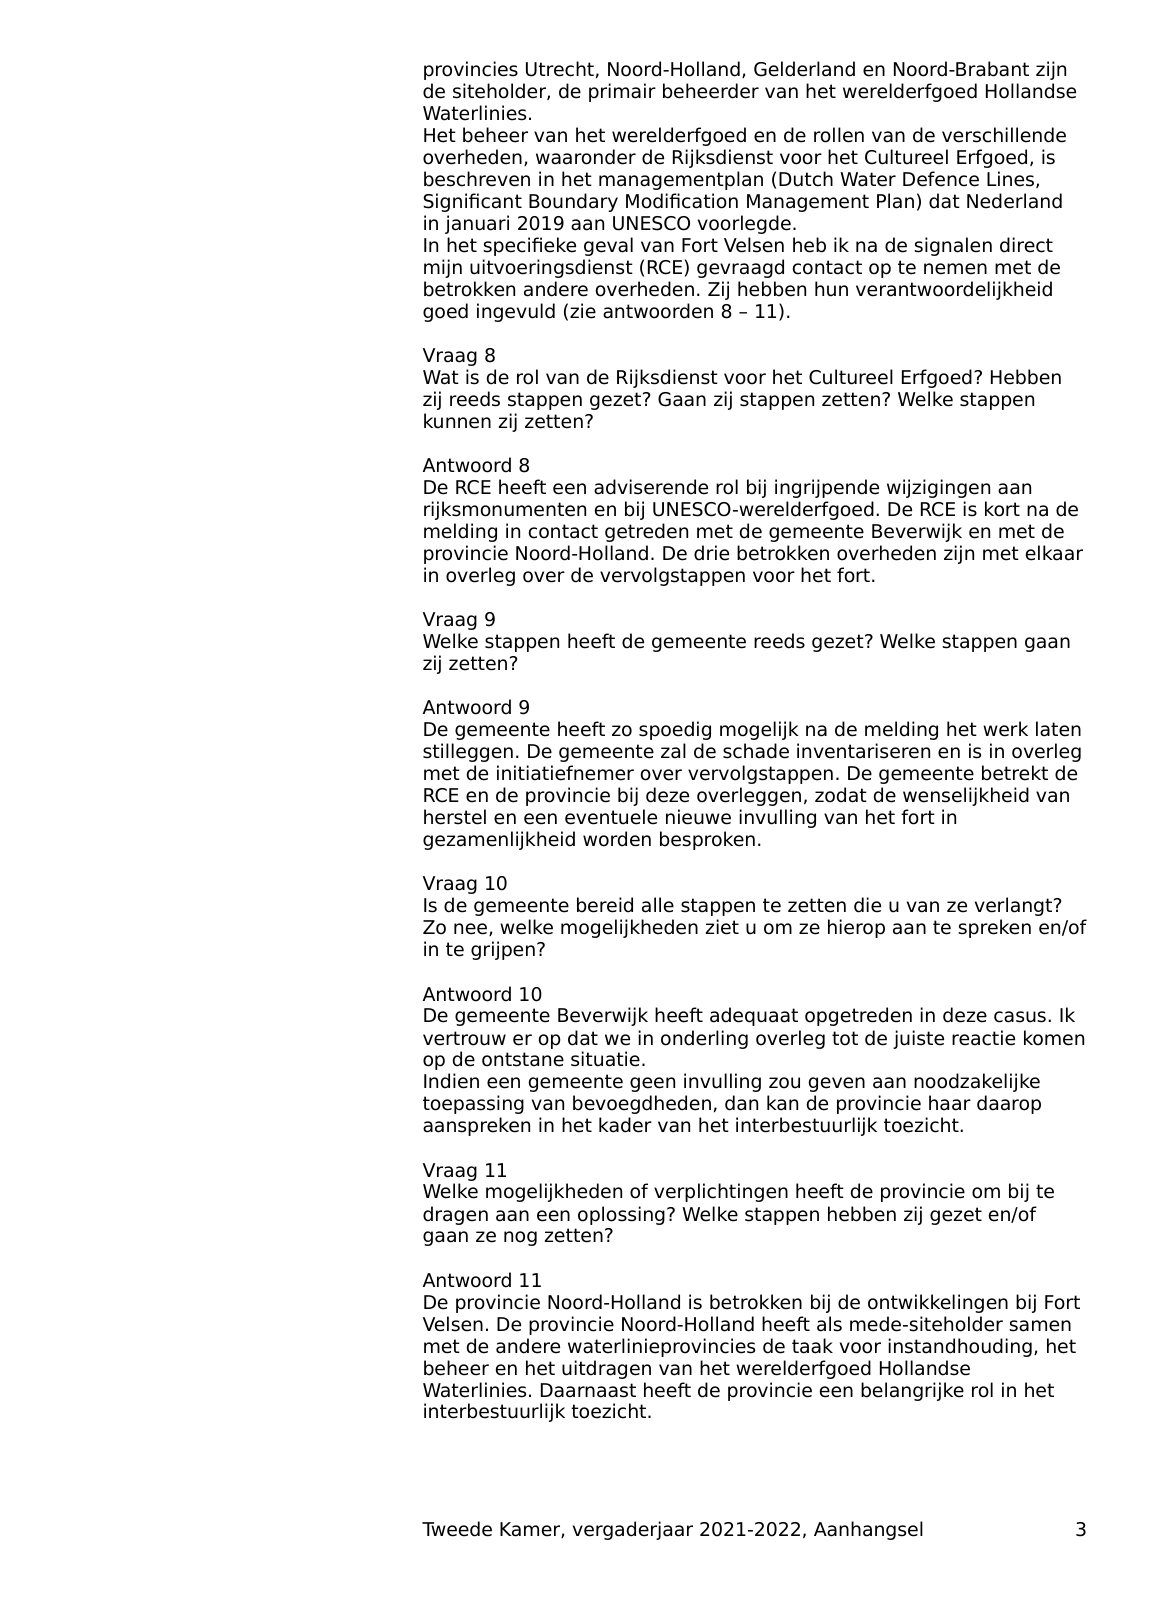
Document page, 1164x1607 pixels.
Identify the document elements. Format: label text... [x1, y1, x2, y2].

text In het specifieke geval van Fort Velsen heb ik na de signalen direct mijn uitvoeringsdienst (RCE) gevraagd contact op te nemen met de betrokken andere overheden. Zij hebben hun verantwoordelijkheid goed ingevuld (zie antwoorden 8 – 11). [422, 235, 1087, 323]
text Vraag 10 [422, 873, 1087, 895]
text Vraag 11 [422, 1159, 1087, 1181]
text Vraag 9 [422, 609, 1087, 631]
text Welke mogelijkheden of verplichtingen heeft de provincie om bij te dragen aan een oplossing? Welke stappen hebben zij gezet en/of gaan ze nog zetten? [422, 1181, 1087, 1247]
text Antwoord 8 [422, 455, 1087, 477]
text Wat is de rol van de Rijksdienst voor het Cultureel Erfgoed? Hebben zij reeds stappen gezet? Gaan zij stappen zetten? Welke stappen kunnen zij zetten? [422, 367, 1087, 433]
text Antwoord 10 [422, 983, 1087, 1005]
text Antwoord 11 [422, 1269, 1087, 1292]
text Indien een gemeente geen invulling zou geven aan noodzakelijke toepassing van bevoegdheden, dan kan de provincie haar daarop aanspreken in het kader van het interbestuurlijk toezicht. [422, 1071, 1087, 1137]
text Welke stappen heeft de gemeente reeds gezet? Welke stappen gaan zij zetten? [422, 631, 1087, 675]
text De provincie Noord-Holland is betrokken bij de ontwikkelingen bij Fort Velsen. De provincie Noord-Holland heeft als mede-siteholder samen met de andere waterlinieprovincies de taak voor instandhouding, het beheer en het uitdragen van het werelderfgoed Hollandse Waterlinies. Daarnaast heeft de provincie een belangrijke rol in het interbestuurlijk toezicht. [422, 1292, 1087, 1423]
text provincies Utrecht, Noord-Holland, Gelderland en Noord-Brabant zijn de siteholder, de primair beheerder van het werelderfgoed Hollandse Waterlinies. [422, 59, 1087, 125]
text De RCE heeft een adviserende rol bij ingrijpende wijzigingen aan rijksmonumenten en bij UNESCO-werelderfgoed. De RCE is kort na de melding in contact getreden met de gemeente Beverwijk en met de provincie Noord-Holland. De drie betrokken overheden zijn met elkaar in overleg over de vervolgstappen voor het fort. [422, 477, 1087, 587]
text Is de gemeente bereid alle stappen te zetten die u van ze verlangt? Zo nee, welke mogelijkheden ziet u om ze hierop aan te spreken en/of in te grijpen? [422, 895, 1087, 961]
text De gemeente Beverwijk heeft adequaat opgetreden in deze casus. Ik vertrouw er op dat we in onderling overleg tot de juiste reactie komen op de ontstane situatie. [422, 1005, 1087, 1071]
text Het beheer van het werelderfgoed en de rollen van de verschillende overheden, waaronder de Rijksdienst voor het Cultureel Erfgoed, is beschreven in het managementplan (Dutch Water Defence Lines, Significant Boundary Modification Management Plan) dat Nederland in januari 2019 aan UNESCO voorlegde. [422, 125, 1087, 235]
text Antwoord 9 [422, 697, 1087, 719]
text De gemeente heeft zo spoedig mogelijk na de melding het werk laten stilleggen. De gemeente zal de schade inventariseren en is in overleg met de initiatiefnemer over vervolgstappen. De gemeente betrekt de RCE en de provincie bij deze overleggen, zodat de wenselijkheid van herstel en een eventuele nieuwe invulling van het fort in gezamenlijkheid worden besproken. [422, 719, 1087, 851]
text Vraag 8 [422, 345, 1087, 367]
